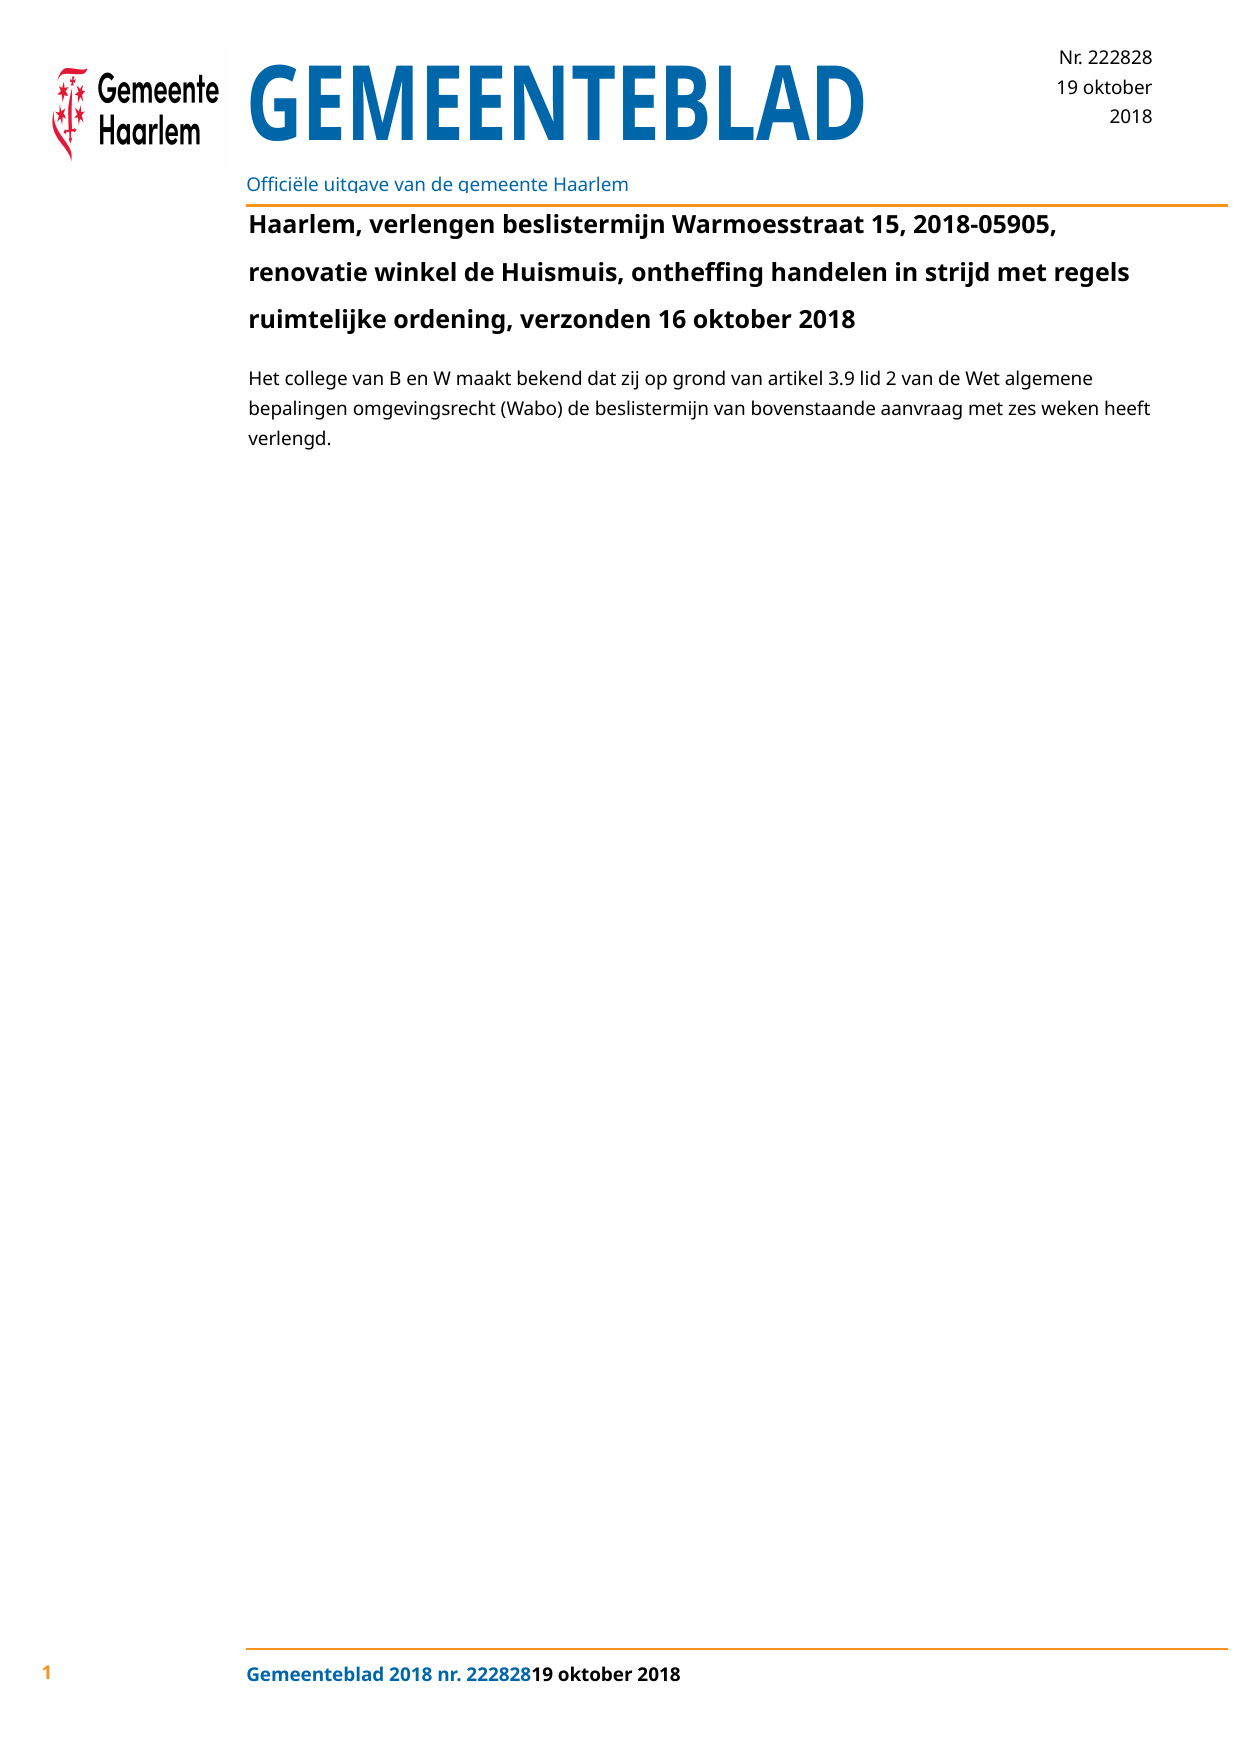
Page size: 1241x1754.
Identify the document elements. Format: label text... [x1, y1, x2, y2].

picture [41, 47, 231, 172]
text Haarlem, verlengen beslistermijn Warmoesstraat 15, 2018-05905, renovatie winkel de Huismuis, ontheffing handelen in strijd met regels ruimtelijke ordening, verzonden 16 oktober 2018 [248, 207, 1152, 336]
text Het college van B en W maakt bekend dat zij op grond van artikel 3.9 lid 2 van de Wet algemene bepalingen omgevingsrecht (Wabo) de beslistermijn van bovenstaande aanvraag met zes weken heeft verlengd. [248, 366, 1152, 450]
